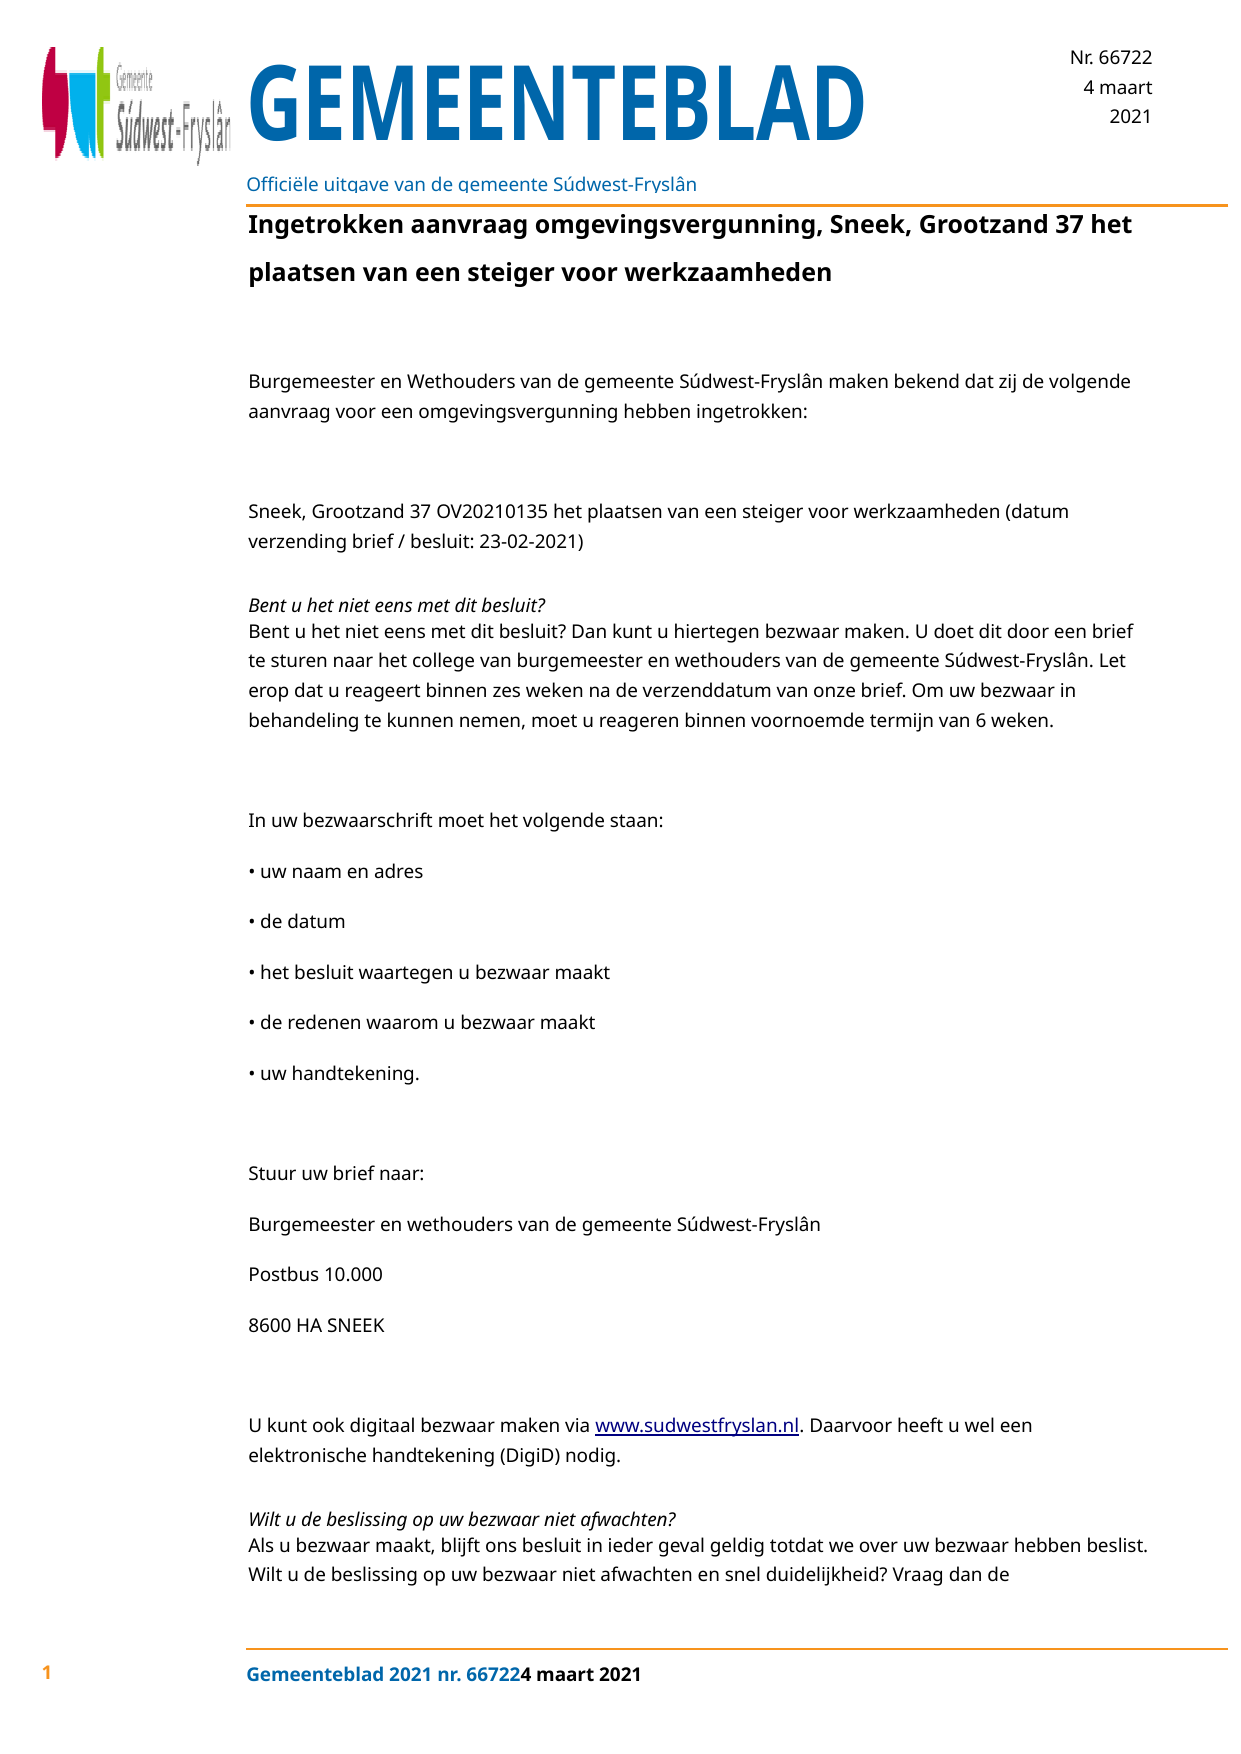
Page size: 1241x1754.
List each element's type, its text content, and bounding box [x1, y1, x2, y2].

text Postbus 10.000 [248, 1261, 1152, 1287]
text Als u bezwaar maakt, blijft ons besluit in ieder geval geldig totdat we over uw bezwaar hebben beslist. Wilt u de beslissing op uw bezwaar niet afwachten en snel duidelijkheid? Vraag dan de [248, 1532, 1152, 1587]
text • uw naam en adres [248, 858, 1152, 884]
text • het besluit waartegen u bezwaar maakt [248, 959, 1152, 984]
text Stuur uw brief naar: [248, 1161, 1152, 1186]
text 8600 HA SNEEK [248, 1312, 1152, 1337]
text Burgemeester en Wethouders van de gemeente Súdwest-Fryslân maken bekend dat zij de volgende aanvraag voor een omgevingsvergunning hebben ingetrokken: [248, 368, 1152, 424]
text Bent u het niet eens met dit besluit? [248, 592, 1152, 618]
text Burgemeester en wethouders van de gemeente Súdwest-Fryslân [248, 1211, 1152, 1237]
picture [41, 47, 231, 172]
text Bent u het niet eens met dit besluit? Dan kunt u hiertegen bezwaar maken. U doet dit door een brief te sturen naar het college van burgemeester en wethouders van de gemeente Súdwest-Fryslân. Let erop dat u reageert binnen zes weken na de verzenddatum van onze brief. Om uw bezwaar in behandeling te kunnen nemen, moet u reageren binnen voornoemde termijn van 6 weken. [248, 618, 1152, 732]
text Sneek, Grootzand 37 OV20210135 het plaatsen van een steiger voor werkzaamheden (datum verzending brief / besluit: 23-02-2021) [248, 499, 1152, 554]
text • de datum [248, 908, 1152, 934]
text • uw handtekening. [248, 1060, 1152, 1085]
text In uw bezwaarschrift moet het volgende staan: [248, 808, 1152, 833]
text Ingetrokken aanvraag omgevingsvergunning, Sneek, Grootzand 37 het plaatsen van een steiger voor werkzaamheden [248, 207, 1152, 288]
text • de redenen waarom u bezwaar maakt [248, 1009, 1152, 1035]
text U kunt ook digitaal bezwaar maken via www.sudwestfryslan.nl. Daarvoor heeft u wel een elektronische handtekening (DigiD) nodig. [248, 1413, 1152, 1468]
text Wilt u de beslissing op uw bezwaar niet afwachten? [248, 1506, 1152, 1532]
